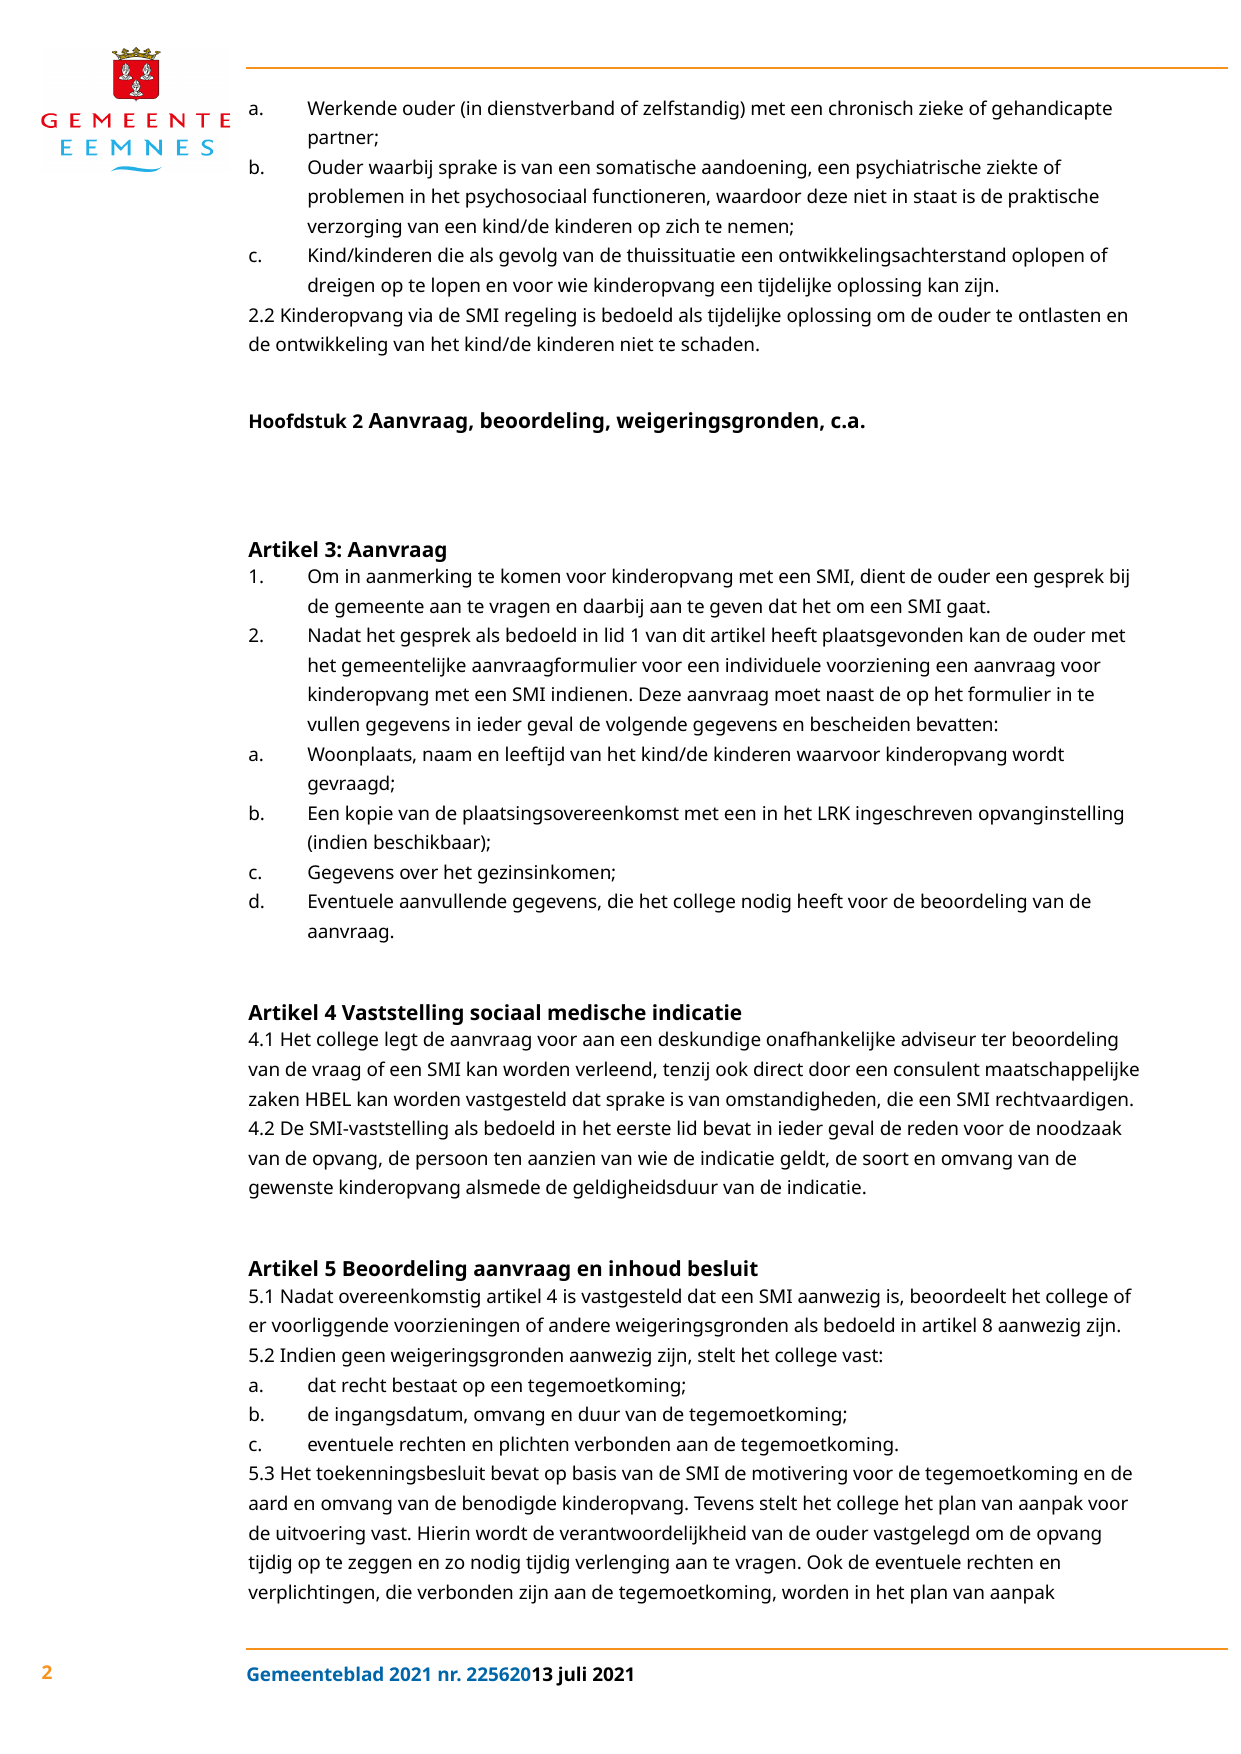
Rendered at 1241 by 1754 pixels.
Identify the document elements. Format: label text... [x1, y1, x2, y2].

list dat recht bestaat op een tegemoetkoming; [248, 1372, 1152, 1397]
text Artikel 3: Aanvraag [248, 535, 1152, 563]
list Woonplaats, naam en leeftijd van het kind/de kinderen waarvoor kinderopvang wordt gevraagd; [248, 741, 1152, 796]
text 2.2 Kinderopvang via de SMI regeling is bedoeld als tijdelijke oplossing om de ouder te ontlasten en de ontwikkeling van het kind/de kinderen niet te schaden. [248, 302, 1152, 357]
text Artikel 4 Vaststelling sociaal medische indicatie [248, 998, 1152, 1027]
list eventuele rechten en plichten verbonden aan de tegemoetkoming. [248, 1431, 1152, 1457]
list Kind/kinderen die als gevolg van de thuissituatie een ontwikkelingsachterstand oplopen of dreigen op te lopen en voor wie kinderopvang een tijdelijke oplossing kan zijn. [248, 243, 1152, 298]
text Artikel 5 Beoordeling aanvraag en inhoud besluit [248, 1254, 1152, 1283]
text 4.2 De SMI-vaststelling als bedoeld in het eerste lid bevat in ieder geval de reden voor de noodzaak van de opvang, de persoon ten aanzien van wie de indicatie geldt, de soort en omvang van de gewenste kinderopvang alsmede de geldigheidsduur van de indicatie. [248, 1115, 1152, 1200]
picture [41, 47, 231, 172]
list Gegevens over het gezinsinkomen; [248, 859, 1152, 885]
list Om in aanmerking te komen voor kinderopvang met een SMI, dient de ouder een gesprek bij de gemeente aan te vragen en daarbij aan te geven dat het om een SMI gaat. [248, 563, 1152, 618]
text 5.3 Het toekenningsbesluit bevat op basis van de SMI de motivering voor de tegemoetkoming en de aard en omvang van de benodigde kinderopvang. Tevens stelt het college het plan van aanpak voor de uitvoering vast. Hierin wordt de verantwoordelijkheid van de ouder vastgelegd om de opvang tijdig op te zeggen en zo nodig tijdig verlenging aan te vragen. Ook de eventuele rechten en verplichtingen, die verbonden zijn aan de tegemoetkoming, worden in het plan van aanpak [248, 1461, 1152, 1604]
text 5.2 Indien geen weigeringsgronden aanwezig zijn, stelt het college vast: [248, 1342, 1152, 1368]
list Werkende ouder (in dienstverband of zelfstandig) met een chronisch zieke of gehandicapte partner; [248, 95, 1152, 150]
list Eventuele aanvullende gegevens, die het college nodig heeft voor de beoordeling van de aanvraag. [248, 889, 1152, 944]
list Ouder waarbij sprake is van een somatische aandoening, een psychiatrische ziekte of problemen in het psychosociaal functioneren, waardoor deze niet in staat is de praktische verzorging van een kind/de kinderen op zich te nemen; [248, 154, 1152, 239]
text Hoofdstuk 2 Aanvraag, beoordeling, weigeringsgronden, c.a. [248, 407, 1152, 435]
list Een kopie van de plaatsingsovereenkomst met een in het LRK ingeschreven opvanginstelling (indien beschikbaar); [248, 800, 1152, 855]
list Nadat het gesprek als bedoeld in lid 1 van dit artikel heeft plaatsgevonden kan de ouder met het gemeentelijke aanvraagformulier voor een individuele voorziening een aanvraag voor kinderopvang met een SMI indienen. Deze aanvraag moet naast de op het formulier in te vullen gegevens in ieder geval de volgende gegevens en bescheiden bevatten: [248, 622, 1152, 737]
text 4.1 Het college legt de aanvraag voor aan een deskundige onafhankelijke adviseur ter beoordeling van de vraag of een SMI kan worden verleend, tenzij ook direct door een consulent maatschappelijke zaken HBEL kan worden vastgesteld dat sprake is van omstandigheden, die een SMI rechtvaardigen. [248, 1027, 1152, 1112]
text 5.1 Nadat overeenkomstig artikel 4 is vastgesteld dat een SMI aanwezig is, beoordeelt het college of er voorliggende voorzieningen of andere weigeringsgronden als bedoeld in artikel 8 aanwezig zijn. [248, 1283, 1152, 1338]
list de ingangsdatum, omvang en duur van de tegemoetkoming; [248, 1401, 1152, 1427]
